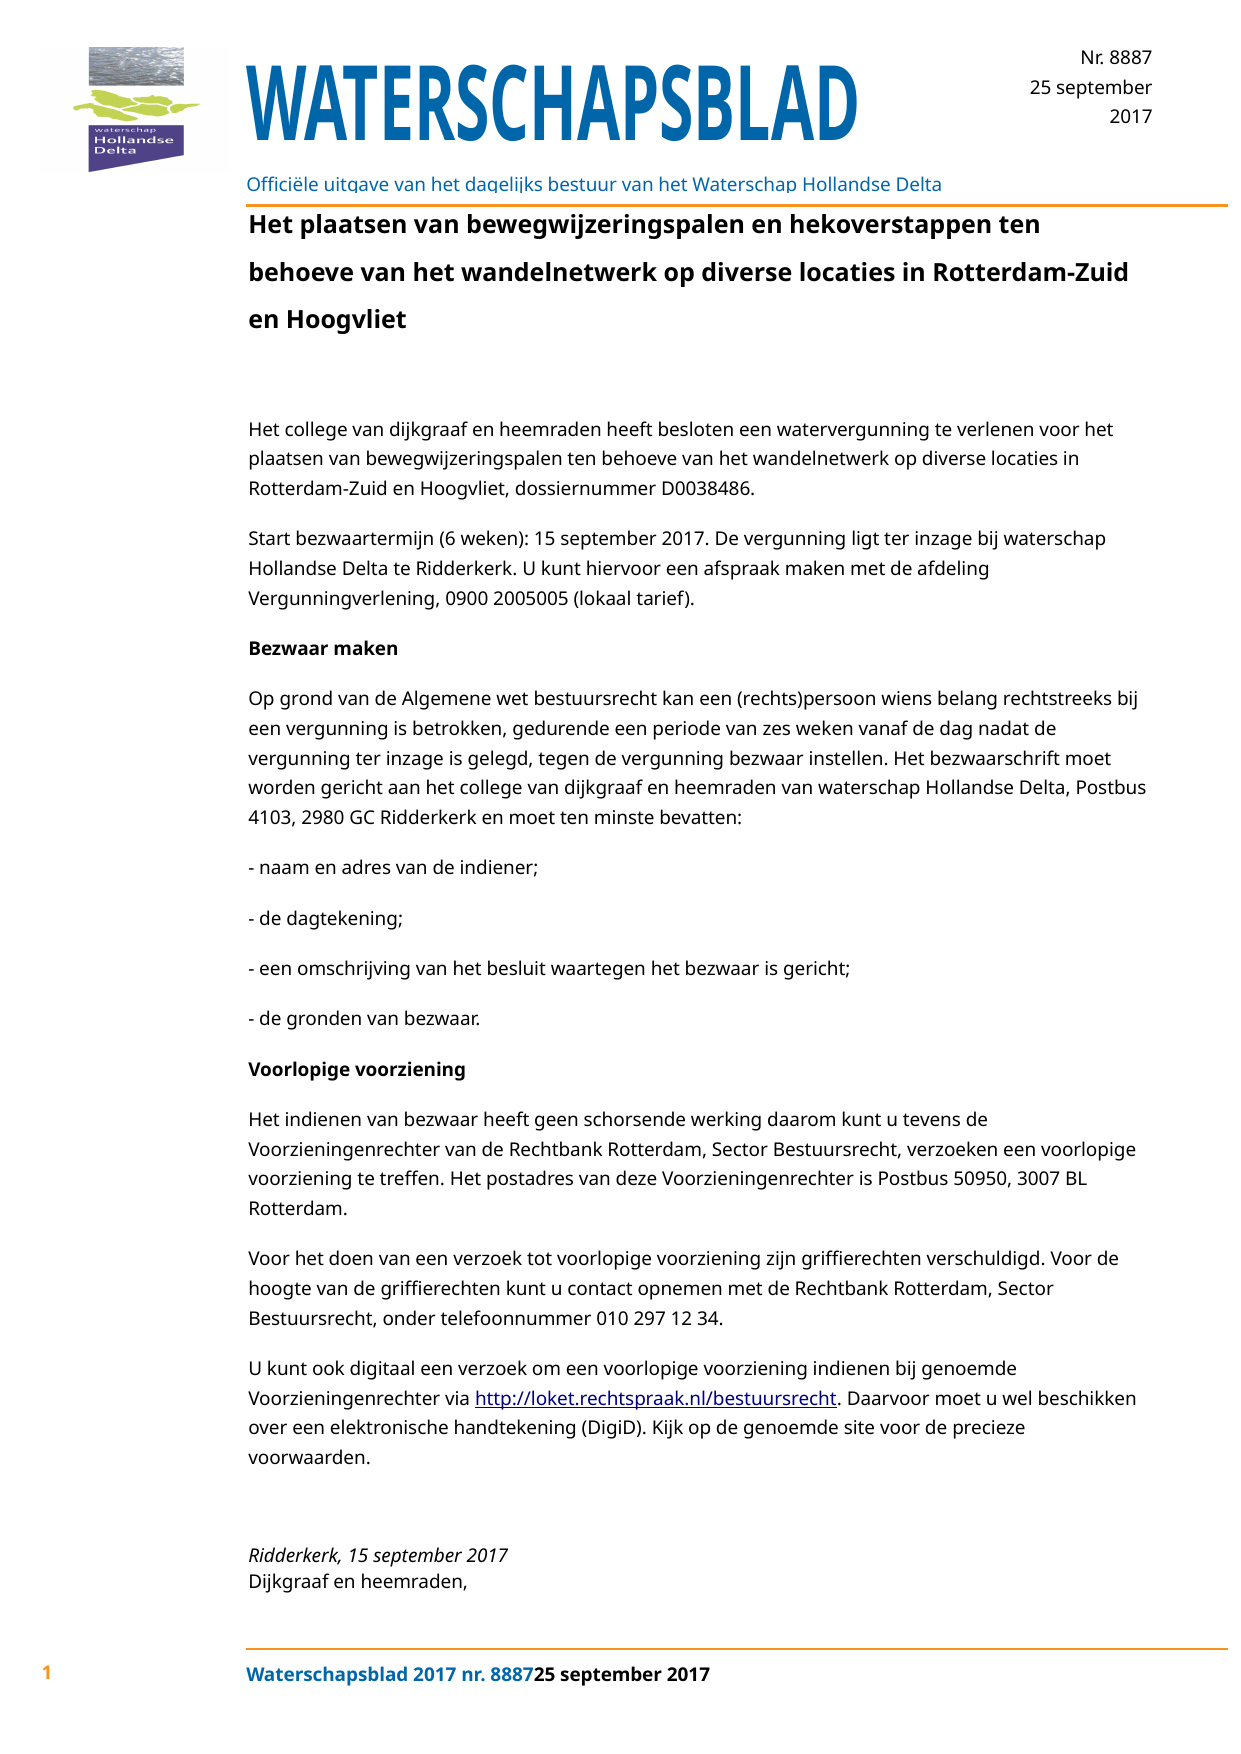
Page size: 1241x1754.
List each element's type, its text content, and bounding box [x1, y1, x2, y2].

text Het indienen van bezwaar heeft geen schorsende werking daarom kunt u tevens de Voorzieningenrechter van de Rechtbank Rotterdam, Sector Bestuursrecht, verzoeken een voorlopige voorziening te treffen. Het postadres van deze Voorzieningenrechter is Postbus 50950, 3007 BL Rotterdam. [248, 1106, 1152, 1221]
text - de dagtekening; [248, 905, 1152, 930]
text Bezwaar maken [248, 635, 1152, 661]
text Start bezwaartermijn (6 weken): 15 september 2017. De vergunning ligt ter inzage bij waterschap Hollandse Delta te Ridderkerk. U kunt hiervoor een afspraak maken met de afdeling Vergunningverlening, 0900 2005005 (lokaal tarief). [248, 526, 1152, 610]
text Ridderkerk, 15 september 2017 [248, 1542, 1152, 1568]
text Het college van dijkgraaf en heemraden heeft besloten een watervergunning te verlenen voor het plaatsen van bewegwijzeringspalen ten behoeve van het wandelnetwerk op diverse locaties in Rotterdam-Zuid en Hoogvliet, dossiernummer D0038486. [248, 416, 1152, 501]
text Voorlopige voorziening [248, 1056, 1152, 1082]
text Dijkgraaf en heemraden, [248, 1568, 1152, 1593]
text - een omschrijving van het besluit waartegen het bezwaar is gericht; [248, 955, 1152, 981]
text Voor het doen van een verzoek tot voorlopige voorziening zijn griffierechten verschuldigd. Voor de hoogte van de griffierechten kunt u contact opnemen met de Rechtbank Rotterdam, Sector Bestuursrecht, onder telefoonnummer 010 297 12 34. [248, 1246, 1152, 1330]
picture [41, 47, 231, 172]
text - de gronden van bezwaar. [248, 1006, 1152, 1031]
text Het plaatsen van bewegwijzeringspalen en hekoverstappen ten behoeve van het wandelnetwerk op diverse locaties in Rotterdam-Zuid en Hoogvliet [248, 207, 1152, 336]
text U kunt ook digitaal een verzoek om een voorlopige voorziening indienen bij genoemde Voorzieningenrechter via http://loket.rechtspraak.nl/bestuursrecht. Daarvoor moet u wel beschikken over een elektronische handtekening (DigiD). Kijk op de genoemde site voor de precieze voorwaarden. [248, 1355, 1152, 1469]
text Op grond van de Algemene wet bestuursrecht kan een (rechts)persoon wiens belang rechtstreeks bij een vergunning is betrokken, gedurende een periode van zes weken vanaf de dag nadat de vergunning ter inzage is gelegd, tegen de vergunning bezwaar instellen. Het bezwaarschrift moet worden gericht aan het college van dijkgraaf en heemraden van waterschap Hollandse Delta, Postbus 4103, 2980 GC Ridderkerk en moet ten minste bevatten: [248, 686, 1152, 829]
text - naam en adres van de indiener; [248, 854, 1152, 880]
